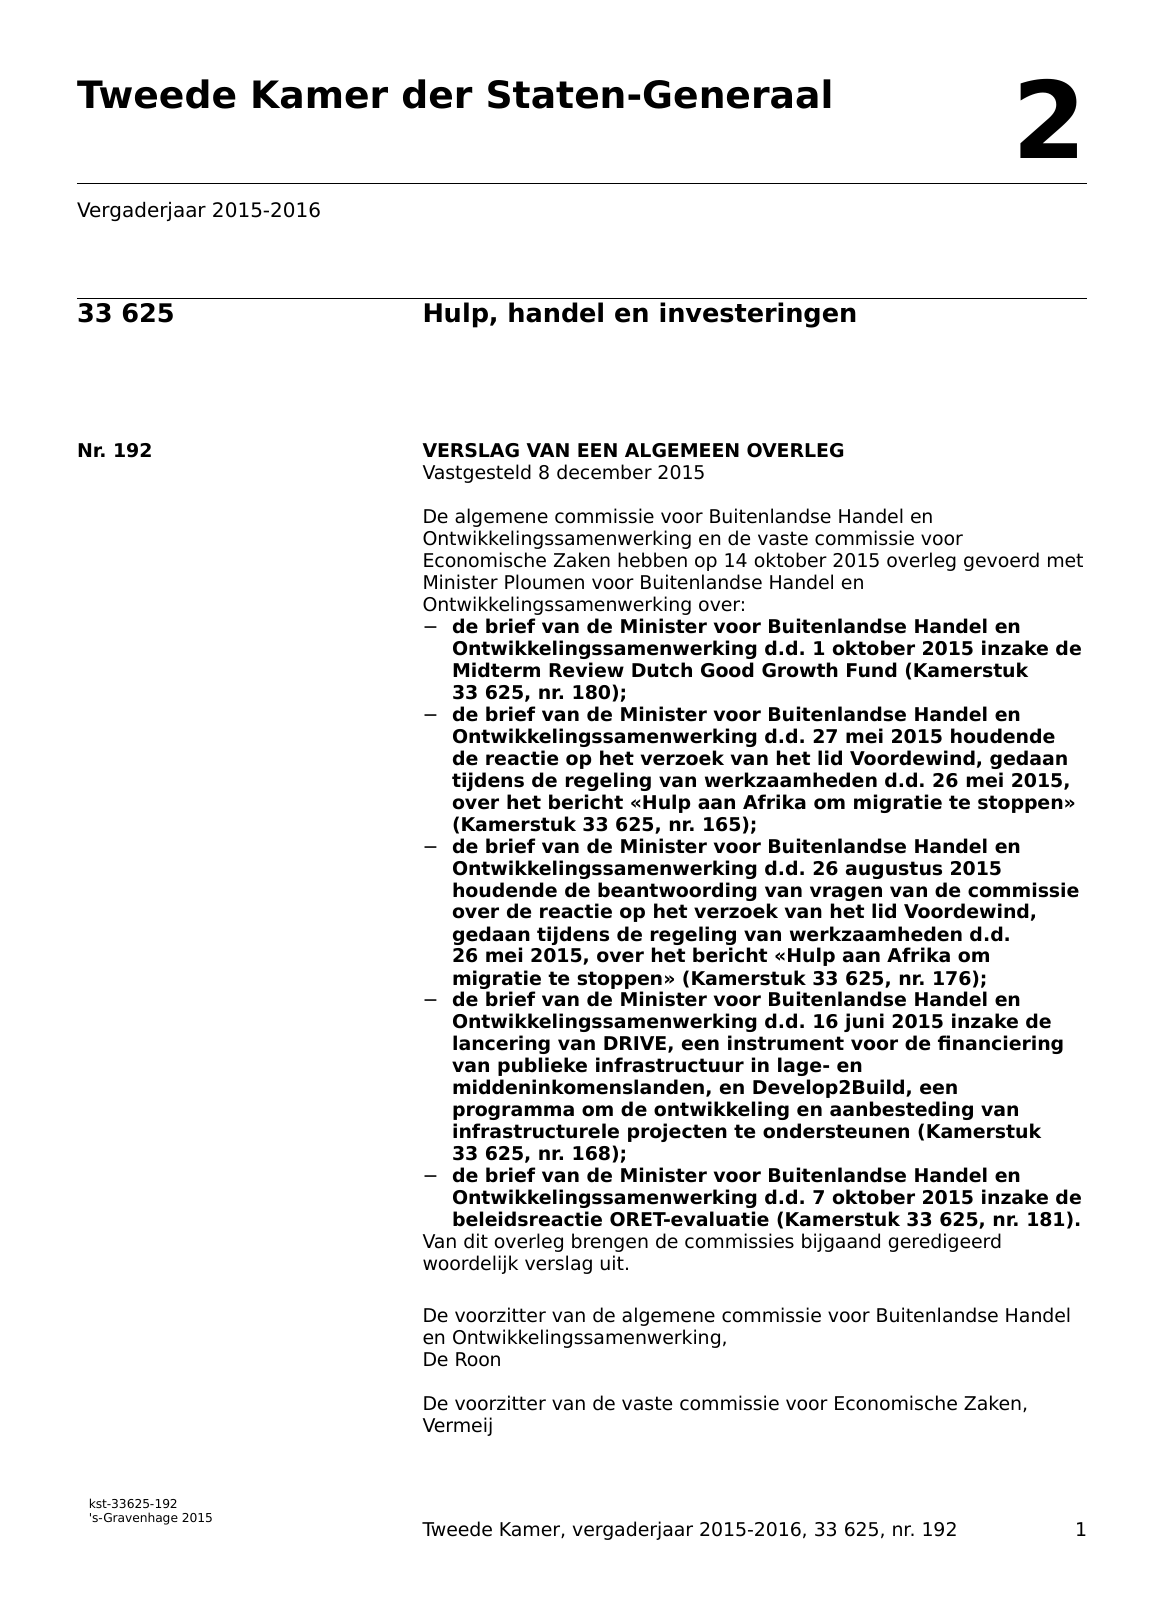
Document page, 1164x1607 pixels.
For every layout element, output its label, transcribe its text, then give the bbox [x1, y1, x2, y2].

subtitle Nr. 192 VERSLAG VAN EEN ALGEMEEN OVERLEG [77, 440, 1087, 462]
text De algemene commissie voor Buitenlandse Handel en Ontwikkelingssamenwerking en de vaste commissie voor Economische Zaken hebben op 14 oktober 2015 overleg gevoerd met Minister Ploumen voor Buitenlandse Handel en Ontwikkelingssamenwerking over: [422, 506, 1087, 616]
table_header Tweede Kamer der Staten-Generaal [77, 59, 886, 183]
text − de brief van de Minister voor Buitenlandse Handel en Ontwikkelingssamenwerking d.d. 16 juni 2015 inzake de lancering van DRIVE, een instrument voor de financiering van publieke infrastructuur in lage- en middeninkomenslanden, en Develop2Build, een programma om de ontwikkeling en aanbesteding van infrastructurele projecten te ondersteunen (Kamerstuk 33 625, nr. 168); [422, 989, 1087, 1165]
text Van dit overleg brengen de commissies bijgaand geredigeerd woordelijk verslag uit. [422, 1231, 1087, 1275]
text 's-Gravenhage 2015 [88, 1511, 323, 1525]
table_cell Vergaderjaar 2015-2016 [77, 184, 1087, 298]
text Vastgesteld 8 december 2015 [422, 462, 1087, 484]
text − de brief van de Minister voor Buitenlandse Handel en Ontwikkelingssamenwerking d.d. 1 oktober 2015 inzake de Midterm Review Dutch Good Growth Fund (Kamerstuk 33 625, nr. 180); [422, 616, 1087, 704]
text − de brief van de Minister voor Buitenlandse Handel en Ontwikkelingssamenwerking d.d. 27 mei 2015 houdende de reactie op het verzoek van het lid Voordewind, gedaan tijdens de regeling van werkzaamheden d.d. 26 mei 2015, over het bericht «Hulp aan Afrika om migratie te stoppen» (Kamerstuk 33 625, nr. 165); [422, 704, 1087, 836]
text De voorzitter van de vaste commissie voor Economische Zaken, Vermeij [422, 1393, 1087, 1437]
text De voorzitter van de algemene commissie voor Buitenlandse Handel en Ontwikkelingssamenwerking, De Roon [422, 1305, 1087, 1371]
text kst-33625-192 [88, 1497, 323, 1511]
table_header 2 [886, 59, 1087, 183]
subtitle 33 625 Hulp, handel en investeringen [77, 299, 1087, 329]
text − de brief van de Minister voor Buitenlandse Handel en Ontwikkelingssamenwerking d.d. 7 oktober 2015 inzake de beleidsreactie ORET-evaluatie (Kamerstuk 33 625, nr. 181). [422, 1165, 1087, 1231]
text − de brief van de Minister voor Buitenlandse Handel en Ontwikkelingssamenwerking d.d. 26 augustus 2015 houdende de beantwoording van vragen van de commissie over de reactie op het verzoek van het lid Voordewind, gedaan tijdens de regeling van werkzaamheden d.d. 26 mei 2015, over het bericht «Hulp aan Afrika om migratie te stoppen» (Kamerstuk 33 625, nr. 176); [422, 836, 1087, 989]
